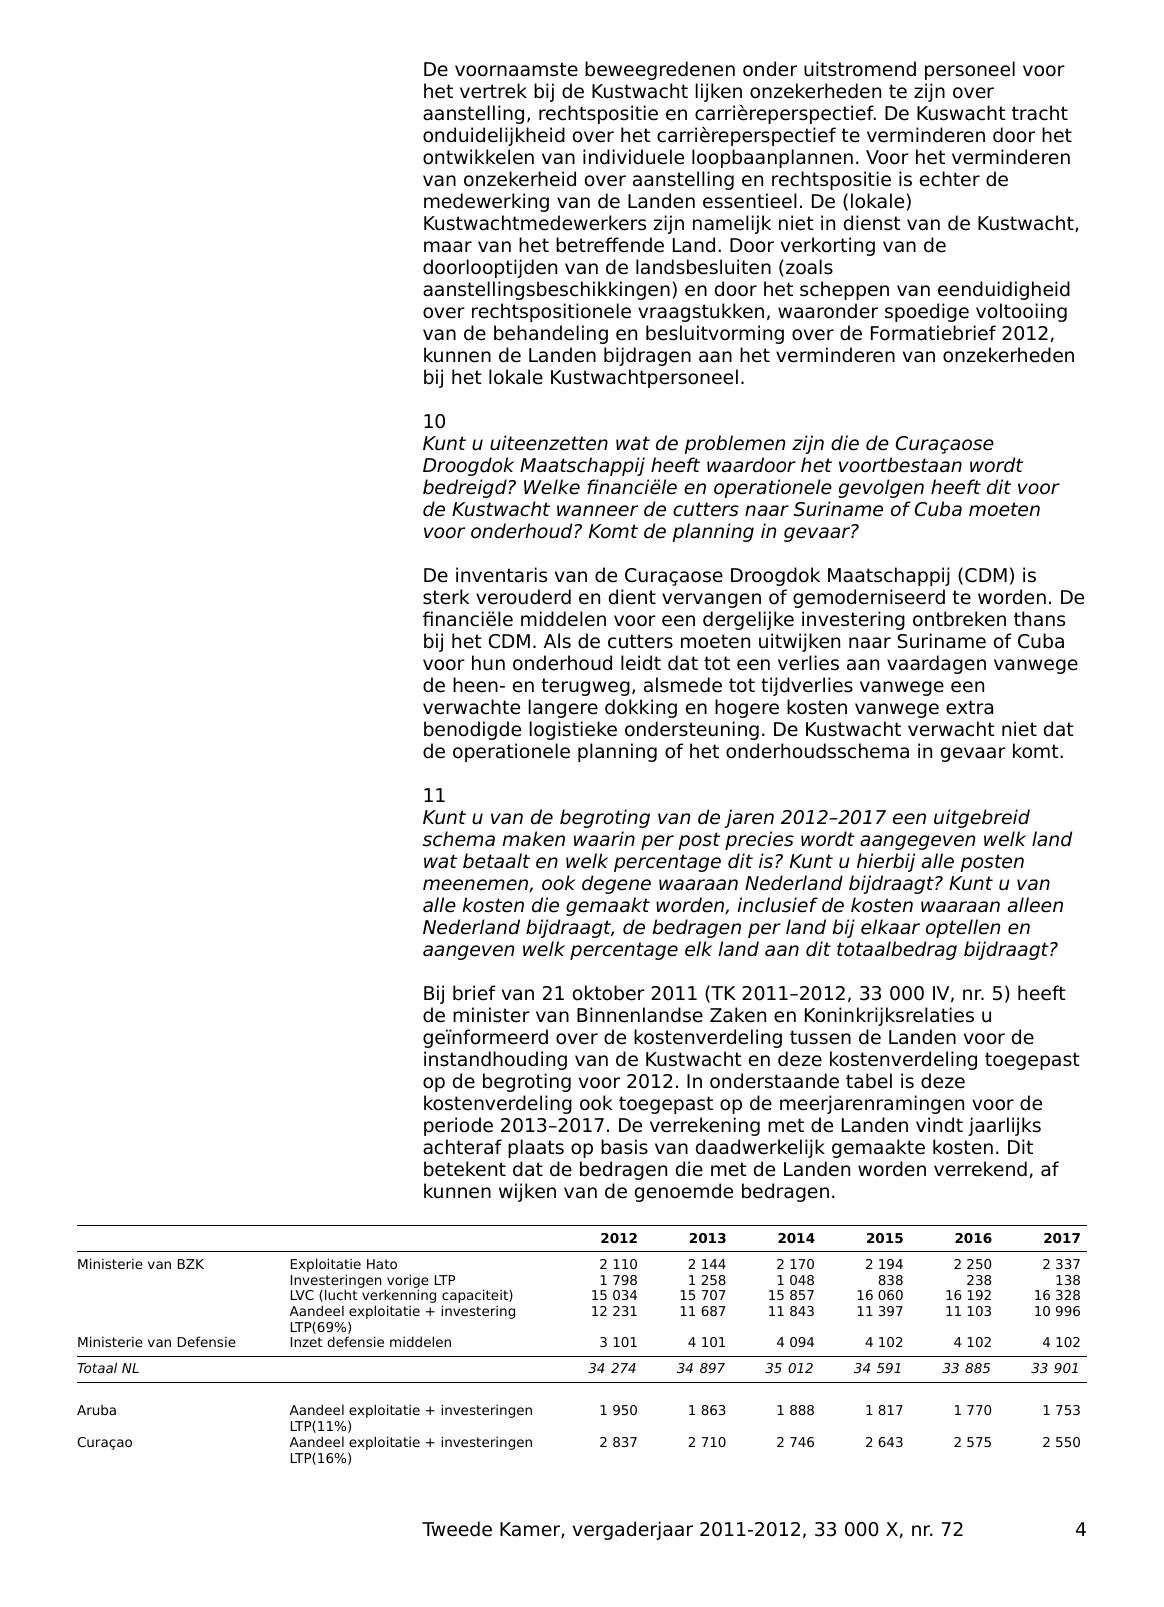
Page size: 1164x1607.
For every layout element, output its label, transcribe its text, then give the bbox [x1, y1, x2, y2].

table_cell Investeringen vorige LTP [284, 1272, 555, 1288]
table_header [284, 1226, 555, 1251]
table_cell Totaal NL [77, 1357, 283, 1382]
table_header 2016 [909, 1226, 998, 1251]
table_cell 11 397 [821, 1304, 909, 1335]
table_cell 34 897 [644, 1357, 732, 1382]
table_cell 138 [998, 1272, 1087, 1288]
table_cell 1 753 [998, 1403, 1087, 1435]
table_cell 4 094 [732, 1335, 821, 1356]
table_cell 15 707 [644, 1288, 732, 1304]
table_header 2014 [732, 1226, 821, 1251]
table_cell 10 996 [998, 1304, 1087, 1335]
table_header 2013 [644, 1226, 732, 1251]
text De voornaamste beweegredenen onder uitstromend personeel voor het vertrek bij de Kustwacht lijken onzekerheden te zijn over aanstelling, rechtspositie en carrièreperspectief. De Kuswacht tracht onduidelijkheid over het carrièreperspectief te verminderen door het ontwikkelen van individuele loopbaanplannen. Voor het verminderen van onzekerheid over aanstelling en rechtspositie is echter de medewerking van de Landen essentieel. De (lokale) Kustwachtmedewerkers zijn namelijk niet in dienst van de Kustwacht, maar van het betreffende Land. Door verkorting van de doorlooptijden van de landsbesluiten (zoals aanstellingsbeschikkingen) en door het scheppen van eenduidigheid over rechtspositionele vraagstukken, waaronder spoedige voltooiing van de behandeling en besluitvorming over de Formatiebrief 2012, kunnen de Landen bijdragen aan het verminderen van onzekerheden bij het lokale Kustwachtpersoneel. [422, 59, 1087, 389]
table_cell 2 643 [821, 1435, 909, 1466]
table_cell 15 034 [555, 1288, 644, 1304]
text Kunt u van de begroting van de jaren 2012–2017 een uitgebreid schema maken waarin per post precies wordt aangegeven welk land wat betaalt en welk percentage dit is? Kunt u hierbij alle posten meenemen, ook degene waaraan Nederland bijdraagt? Kunt u van alle kosten die gemaakt worden, inclusief de kosten waaraan alleen Nederland bijdraagt, de bedragen per land bij elkaar optellen en aangeven welk percentage elk land aan dit totaalbedrag bijdraagt? [422, 807, 1087, 961]
table_cell 4 102 [909, 1335, 998, 1356]
table_cell 16 192 [909, 1288, 998, 1304]
table_cell [77, 1288, 283, 1304]
table_cell [284, 1357, 555, 1382]
table_cell 2 837 [555, 1435, 644, 1466]
table_cell 2 550 [998, 1435, 1087, 1466]
text Kunt u uiteenzetten wat de problemen zijn die de Curaçaose Droogdok Maatschappij heeft waardoor het voortbestaan wordt bedreigd? Welke financiële en operationele gevolgen heeft dit voor de Kustwacht wanneer de cutters naar Suriname of Cuba moeten voor onderhoud? Komt de planning in gevaar? [422, 433, 1087, 543]
table_cell 2 194 [821, 1252, 909, 1272]
text De inventaris van de Curaçaose Droogdok Maatschappij (CDM) is sterk verouderd en dient vervangen of gemoderniseerd te worden. De financiële middelen voor een dergelijke investering ontbreken thans bij het CDM. Als de cutters moeten uitwijken naar Suriname of Cuba voor hun onderhoud leidt dat tot een verlies aan vaardagen vanwege de heen- en terugweg, alsmede tot tijdverlies vanwege een verwachte langere dokking en hogere kosten vanwege extra benodigde logistieke ondersteuning. De Kustwacht verwacht niet dat de operationele planning of het onderhoudsschema in gevaar komt. [422, 565, 1087, 763]
table_header 2012 [555, 1226, 644, 1251]
table_cell 2 746 [732, 1435, 821, 1466]
table_cell 15 857 [732, 1288, 821, 1304]
table_cell Ministerie van Defensie [77, 1335, 283, 1356]
table_cell [284, 1383, 555, 1403]
text 11 [422, 785, 1087, 807]
text Bij brief van 21 oktober 2011 (TK 2011–2012, 33 000 IV, nr. 5) heeft de minister van Binnenlandse Zaken en Koninkrijksrelaties u geïnformeerd over de kostenverdeling tussen de Landen voor de instandhouding van de Kustwacht en deze kostenverdeling toegepast op de begroting voor 2012. In onderstaande tabel is deze kostenverdeling ook toegepast op de meerjarenramingen voor de periode 2013–2017. De verrekening met de Landen vindt jaarlijks achteraf plaats op basis van daadwerkelijk gemaakte kosten. Dit betekent dat de bedragen die met de Landen worden verrekend, af kunnen wijken van de genoemde bedragen. [422, 983, 1087, 1203]
table_cell 3 101 [555, 1335, 644, 1356]
table_cell [732, 1383, 821, 1403]
table_cell 33 901 [998, 1357, 1087, 1382]
table_cell [998, 1383, 1087, 1403]
table_header [77, 1226, 283, 1251]
table_cell 11 687 [644, 1304, 732, 1335]
table_cell 1 770 [909, 1403, 998, 1435]
table_cell Aandeel exploitatie + investeringen LTP(16%) [284, 1435, 555, 1466]
table_cell 4 102 [998, 1335, 1087, 1356]
table_cell 33 885 [909, 1357, 998, 1382]
table_cell 1 798 [555, 1272, 644, 1288]
table_cell [644, 1383, 732, 1403]
table_cell [77, 1383, 283, 1403]
table_cell 2 170 [732, 1252, 821, 1272]
table_cell 11 843 [732, 1304, 821, 1335]
table_header 2017 [998, 1226, 1087, 1251]
table_cell 1 258 [644, 1272, 732, 1288]
table_cell [821, 1383, 909, 1403]
table_cell Inzet defensie middelen [284, 1335, 555, 1356]
table_cell [909, 1383, 998, 1403]
table_cell 1 817 [821, 1403, 909, 1435]
table_cell Aandeel exploitatie + investeringen LTP(11%) [284, 1403, 555, 1435]
table_cell Exploitatie Hato [284, 1252, 555, 1272]
table_cell 34 274 [555, 1357, 644, 1382]
table_cell 1 888 [732, 1403, 821, 1435]
table_cell 1 863 [644, 1403, 732, 1435]
table_cell 238 [909, 1272, 998, 1288]
table_cell 1 048 [732, 1272, 821, 1288]
table_cell 35 012 [732, 1357, 821, 1382]
table_cell Aandeel exploitatie + investering LTP(69%) [284, 1304, 555, 1335]
table_cell Ministerie van BZK [77, 1252, 283, 1272]
table_cell [555, 1383, 644, 1403]
table_cell 4 101 [644, 1335, 732, 1356]
table_cell [77, 1272, 283, 1288]
table_cell 16 060 [821, 1288, 909, 1304]
table_cell Curaçao [77, 1435, 283, 1466]
table_cell 16 328 [998, 1288, 1087, 1304]
table_header 2015 [821, 1226, 909, 1251]
table_cell 12 231 [555, 1304, 644, 1335]
table_cell 2 575 [909, 1435, 998, 1466]
table_cell 2 250 [909, 1252, 998, 1272]
table_cell 2 337 [998, 1252, 1087, 1272]
table_cell 2 144 [644, 1252, 732, 1272]
table_cell 838 [821, 1272, 909, 1288]
table_cell 34 591 [821, 1357, 909, 1382]
table_cell 11 103 [909, 1304, 998, 1335]
text 10 [422, 411, 1087, 433]
table_cell 1 950 [555, 1403, 644, 1435]
table_cell 2 110 [555, 1252, 644, 1272]
table_cell 4 102 [821, 1335, 909, 1356]
table_cell Aruba [77, 1403, 283, 1435]
table_cell 2 710 [644, 1435, 732, 1466]
table_cell [77, 1304, 283, 1335]
table_cell LVC (lucht verkenning capaciteit) [284, 1288, 555, 1304]
